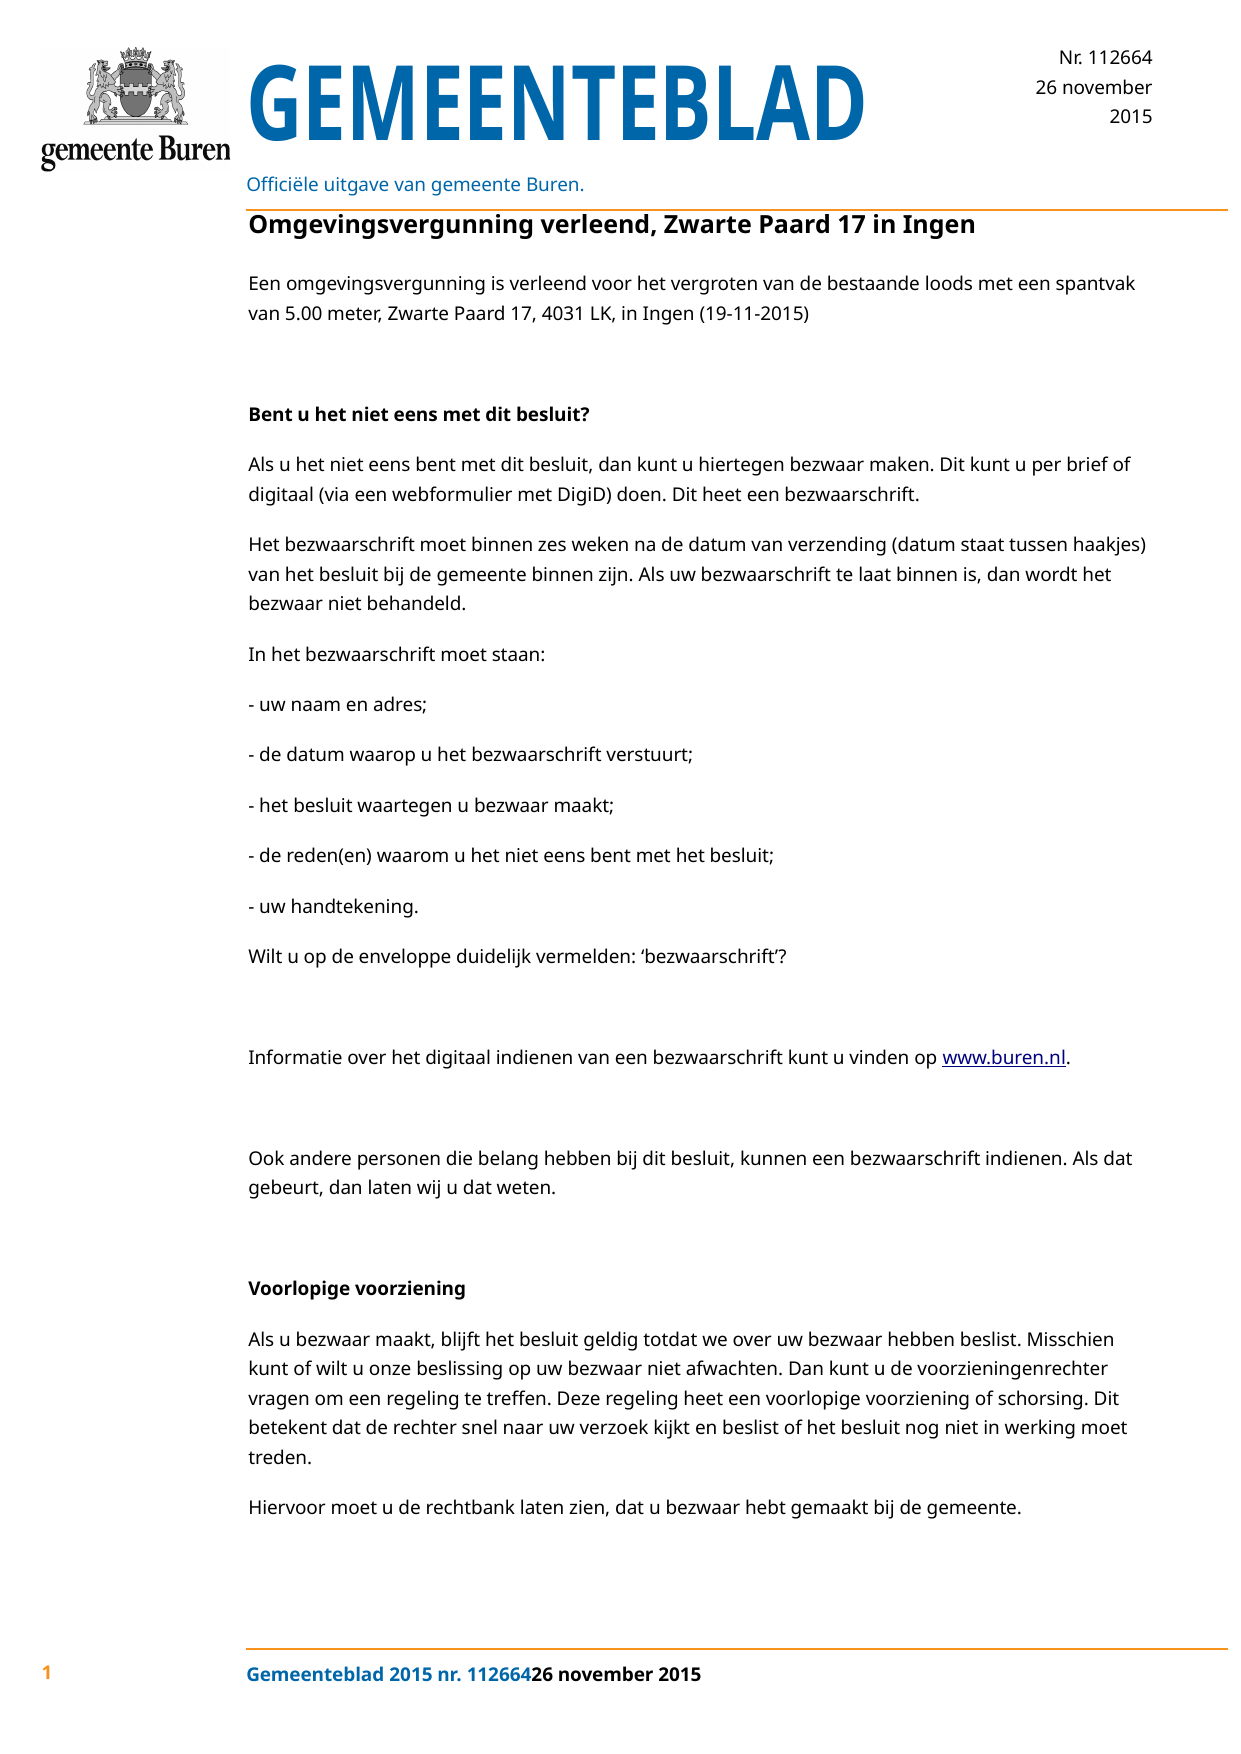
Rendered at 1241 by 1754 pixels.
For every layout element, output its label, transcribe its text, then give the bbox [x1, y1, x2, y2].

text Bent u het niet eens met dit besluit? [248, 401, 1152, 426]
text - het besluit waartegen u bezwaar maakt; [248, 792, 1152, 818]
text Het bezwaarschrift moet binnen zes weken na de datum van verzending (datum staat tussen haakjes) van het besluit bij de gemeente binnen zijn. Als uw bezwaarschrift te laat binnen is, dan wordt het bezwaar niet behandeld. [248, 531, 1152, 616]
text In het bezwaarschrift moet staan: [248, 641, 1152, 666]
text Informatie over het digitaal indienen van een bezwaarschrift kunt u vinden op www.buren.nl. [248, 1044, 1152, 1070]
text - de reden(en) waarom u het niet eens bent met het besluit; [248, 842, 1152, 868]
text Een omgevingsvergunning is verleend voor het vergroten van de bestaande loods met een spantvak van 5.00 meter, Zwarte Paard 17, 4031 LK, in Ingen (19-11-2015) [248, 270, 1152, 326]
text Voorlopige voorziening [248, 1275, 1152, 1301]
text - uw handtekening. [248, 893, 1152, 918]
text Ook andere personen die belang hebben bij dit besluit, kunnen een bezwaarschrift indienen. Als dat gebeurt, dan laten wij u dat weten. [248, 1145, 1152, 1200]
text Wilt u op de enveloppe duidelijk vermelden: ‘bezwaarschrift’? [248, 943, 1152, 969]
text Als u het niet eens bent met dit besluit, dan kunt u hiertegen bezwaar maken. Dit kunt u per brief of digitaal (via een webformulier met DigiD) doen. Dit heet een bezwaarschrift. [248, 451, 1152, 506]
text - uw naam en adres; [248, 691, 1152, 717]
picture [41, 47, 231, 172]
text Omgevingsvergunning verleend, Zwarte Paard 17 in Ingen [248, 211, 1152, 241]
text - de datum waarop u het bezwaarschrift verstuurt; [248, 742, 1152, 767]
text Als u bezwaar maakt, blijft het besluit geldig totdat we over uw bezwaar hebben beslist. Misschien kunt of wilt u onze beslissing op uw bezwaar niet afwachten. Dan kunt u de voorzieningenrechter vragen om een regeling te treffen. Deze regeling heet een voorlopige voorziening of schorsing. Dit betekent dat de rechter snel naar uw verzoek kijkt en beslist of het besluit nog niet in werking moet treden. [248, 1326, 1152, 1470]
text Hiervoor moet u de rechtbank laten zien, dat u bezwaar hebt gemaakt bij de gemeente. [248, 1494, 1152, 1520]
